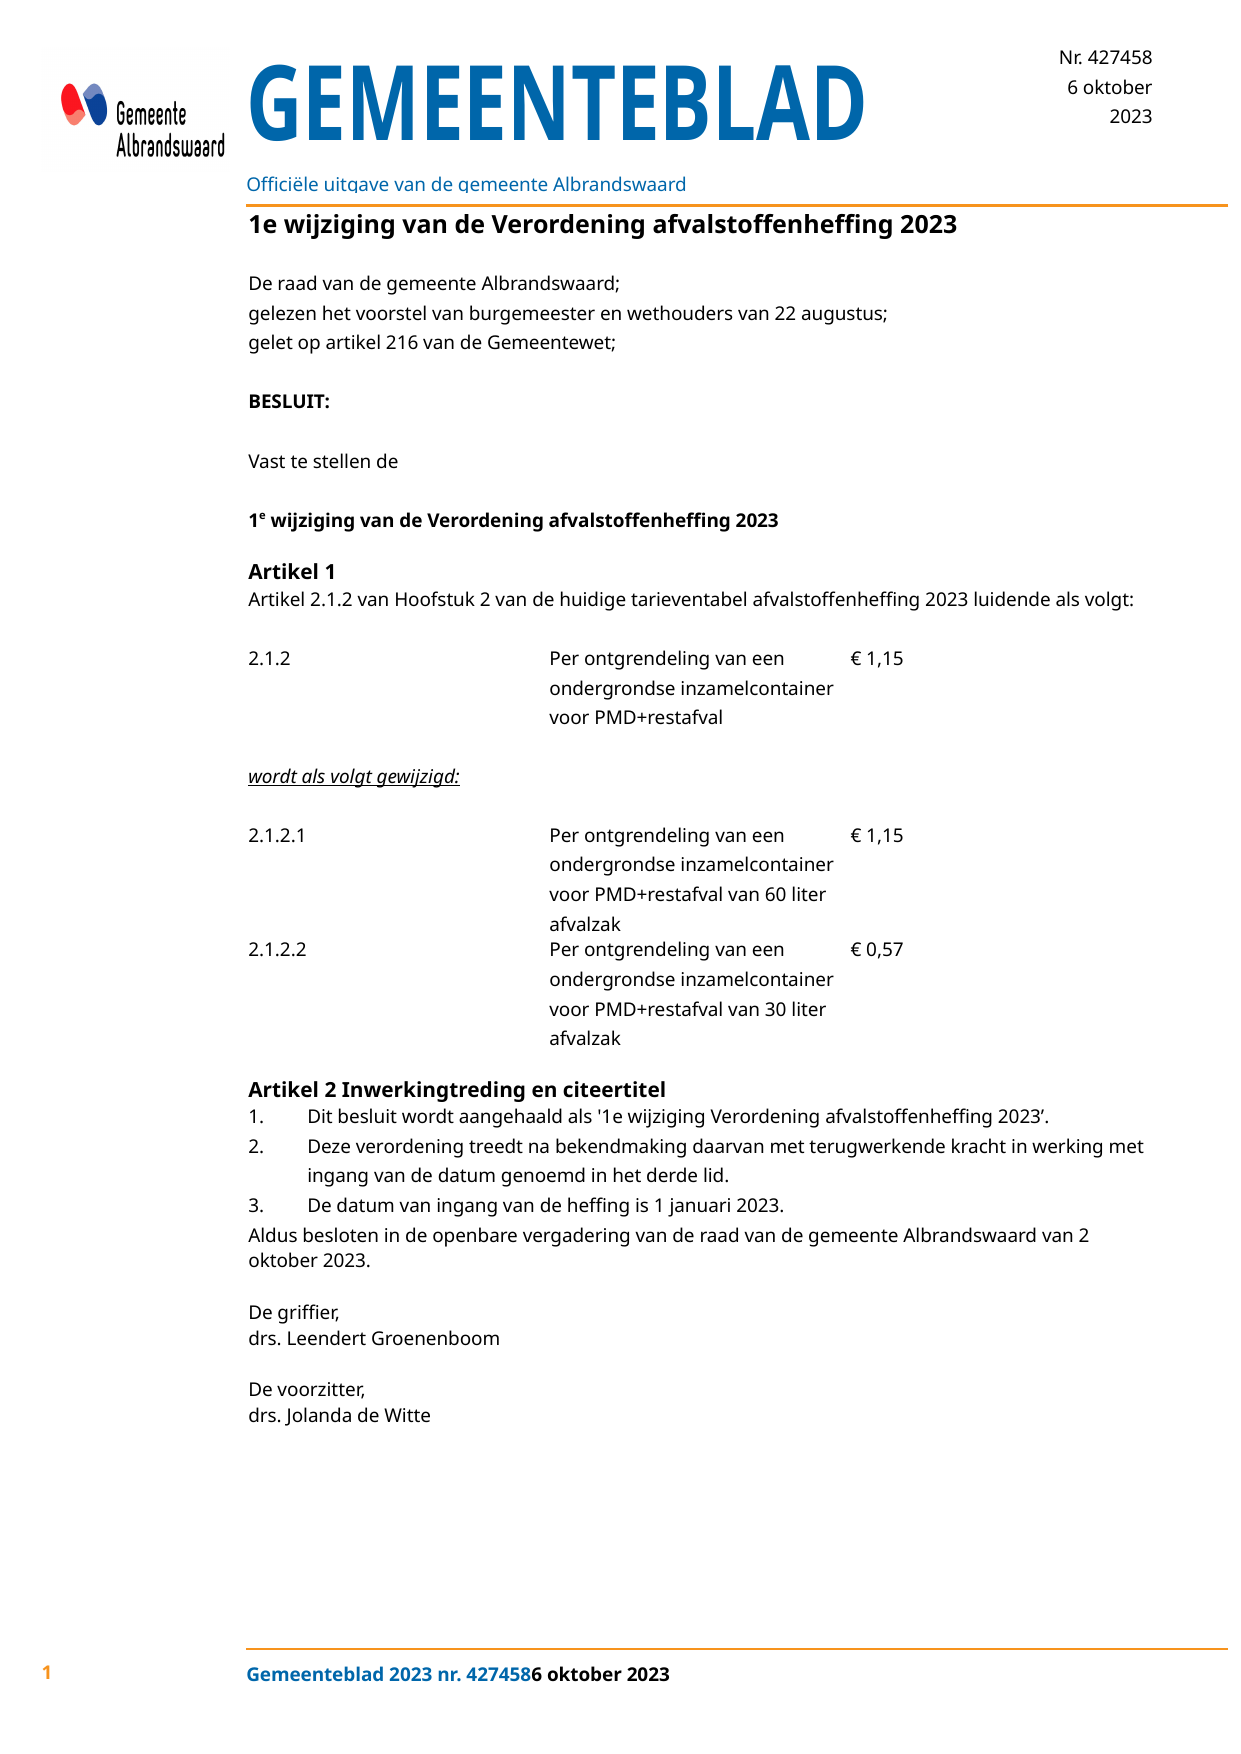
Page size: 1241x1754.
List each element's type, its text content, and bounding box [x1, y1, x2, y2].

text 1e wijziging van de Verordening afvalstoffenheffing 2023 [248, 207, 1152, 241]
text gelezen het voorstel van burgemeester en wethouders van 22 augustus; [248, 300, 1152, 326]
text Artikel 1 [248, 557, 1152, 586]
list De datum van ingang van de heffing is 1 januari 2023. [248, 1192, 1152, 1218]
text De raad van de gemeente Albrandswaard; [248, 270, 1152, 296]
table_header Per ontgrendeling van een ondergrondse inzamelcontainer voor PMD+restafval van 60 liter afvalzak [549, 822, 850, 937]
list Deze verordening treedt na bekendmaking daarvan met terugwerkende kracht in werking met ingang van de datum genoemd in het derde lid. [248, 1133, 1152, 1188]
text wordt als volgt gewijzigd: [248, 763, 1152, 788]
table_cell 2.1.2.2 [248, 937, 549, 1051]
table_header Per ontgrendeling van een ondergrondse inzamelcontainer voor PMD+restafval [549, 645, 850, 730]
list Dit besluit wordt aangehaald als '1e wijziging Verordening afvalstoffenheffing 2023’. [248, 1103, 1152, 1129]
table_header € 1,15 [850, 822, 1152, 937]
text BESLUIT: [248, 389, 1152, 414]
text De voorzitter, [248, 1376, 1152, 1402]
text Artikel 2 Inwerkingtreding en citeertitel [248, 1075, 1152, 1103]
text drs. Leendert Groenenboom [248, 1325, 1152, 1351]
text gelet op artikel 216 van de Gemeentewet; [248, 329, 1152, 355]
table_cell Per ontgrendeling van een ondergrondse inzamelcontainer voor PMD+restafval van 30 liter afvalzak [549, 937, 850, 1051]
table_header 2.1.2.1 [248, 822, 549, 937]
table_header 2.1.2 [248, 645, 549, 730]
text Artikel 2.1.2 van Hoofstuk 2 van de huidige tarieventabel afvalstoffenheffing 2023 luidende als volgt: [248, 586, 1152, 612]
table_header € 1,15 [850, 645, 1152, 730]
text 1e wijziging van de Verordening afvalstoffenheffing 2023 [248, 507, 1152, 533]
table_cell € 0,57 [850, 937, 1152, 1051]
text De griffier, [248, 1299, 1152, 1325]
text Aldus besloten in de openbare vergadering van de raad van de gemeente Albrandswaard van 2 oktober 2023. [248, 1222, 1152, 1273]
text drs. Jolanda de Witte [248, 1402, 1152, 1428]
picture [41, 47, 231, 172]
text Vast te stellen de [248, 448, 1152, 473]
